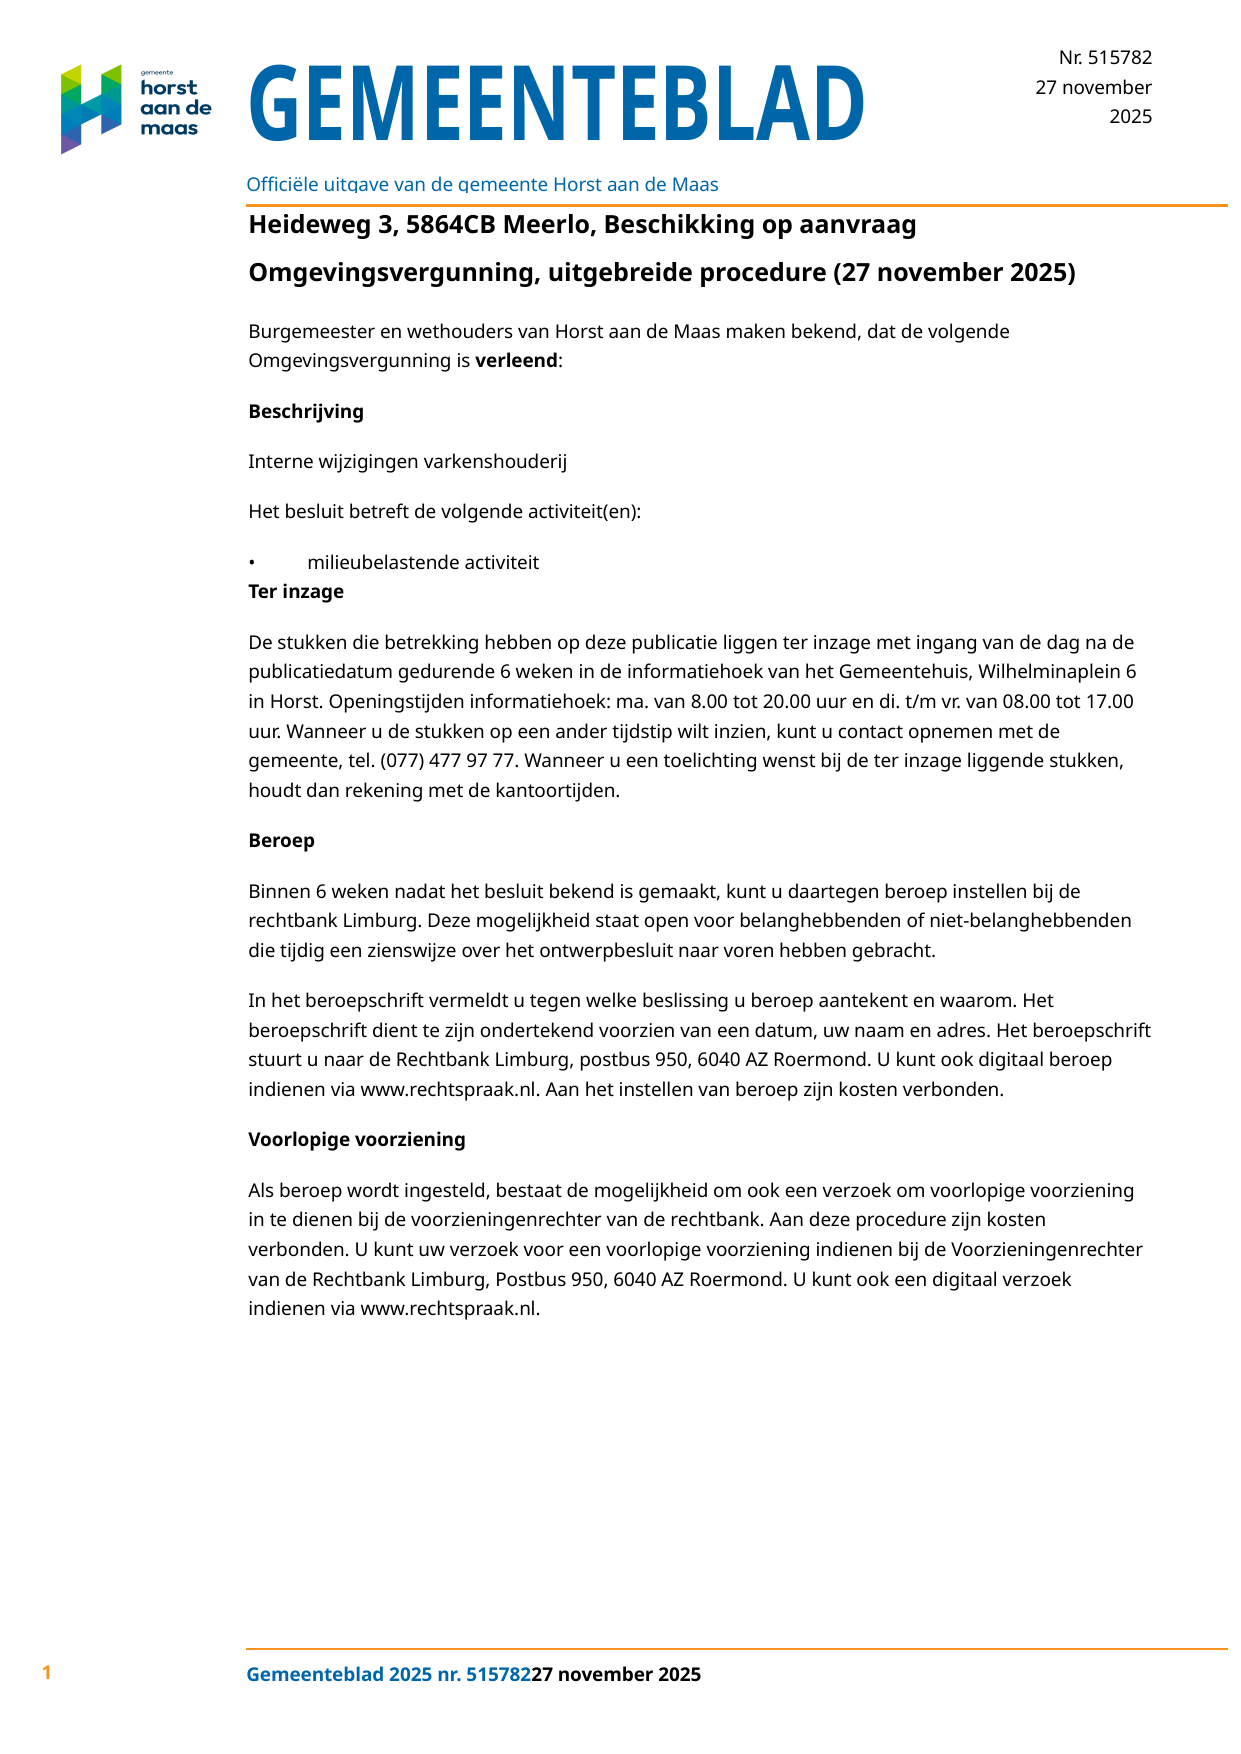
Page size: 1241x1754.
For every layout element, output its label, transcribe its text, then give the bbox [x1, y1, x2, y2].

text Beschrijving [248, 398, 1152, 424]
list milieubelastende activiteit [248, 549, 1152, 575]
text In het beroepschrift vermeldt u tegen welke beslissing u beroep aantekent en waarom. Het beroepschrift dient te zijn ondertekend voorzien van een datum, uw naam en adres. Het beroepschrift stuurt u naar de Rechtbank Limburg, postbus 950, 6040 AZ Roermond. U kunt ook digitaal beroep indienen via www.rechtspraak.nl. Aan het instellen van beroep zijn kosten verbonden. [248, 987, 1152, 1102]
text Als beroep wordt ingesteld, bestaat de mogelijkheid om ook een verzoek om voorlopige voorziening in te dienen bij de voorzieningenrechter van de rechtbank. Aan deze procedure zijn kosten verbonden. U kunt uw verzoek voor een voorlopige voorziening indienen bij de Voorzieningenrechter van de Rechtbank Limburg, Postbus 950, 6040 AZ Roermond. U kunt ook een digitaal verzoek indienen via www.rechtspraak.nl. [248, 1177, 1152, 1321]
text Binnen 6 weken nadat het besluit bekend is gemaakt, kunt u daartegen beroep instellen bij de rechtbank Limburg. Deze mogelijkheid staat open voor belanghebbenden of niet-belanghebbenden die tijdig een zienswijze over het ontwerpbesluit naar voren hebben gebracht. [248, 878, 1152, 963]
text De stukken die betrekking hebben op deze publicatie liggen ter inzage met ingang van de dag na de publicatiedatum gedurende 6 weken in de informatiehoek van het Gemeentehuis, Wilhelminaplein 6 in Horst. Openingstijden informatiehoek: ma. van 8.00 tot 20.00 uur en di. t/m vr. van 08.00 tot 17.00 uur. Wanneer u de stukken op een ander tijdstip wilt inzien, kunt u contact opnemen met de gemeente, tel. (077) 477 97 77. Wanneer u een toelichting wenst bij de ter inzage liggende stukken, houdt dan rekening met de kantoortijden. [248, 629, 1152, 803]
text Voorlopige voorziening [248, 1127, 1152, 1152]
text Ter inzage [248, 579, 1152, 604]
picture [41, 47, 231, 172]
text Heideweg 3, 5864CB Meerlo, Beschikking op aanvraag Omgevingsvergunning, uitgebreide procedure (27 november 2025) [248, 207, 1152, 288]
text Het besluit betreft de volgende activiteit(en): [248, 499, 1152, 524]
text Beroep [248, 827, 1152, 853]
text Interne wijzigingen varkenshouderij [248, 448, 1152, 474]
text Burgemeester en wethouders van Horst aan de Maas maken bekend, dat de volgende Omgevingsvergunning is verleend: [248, 318, 1152, 373]
